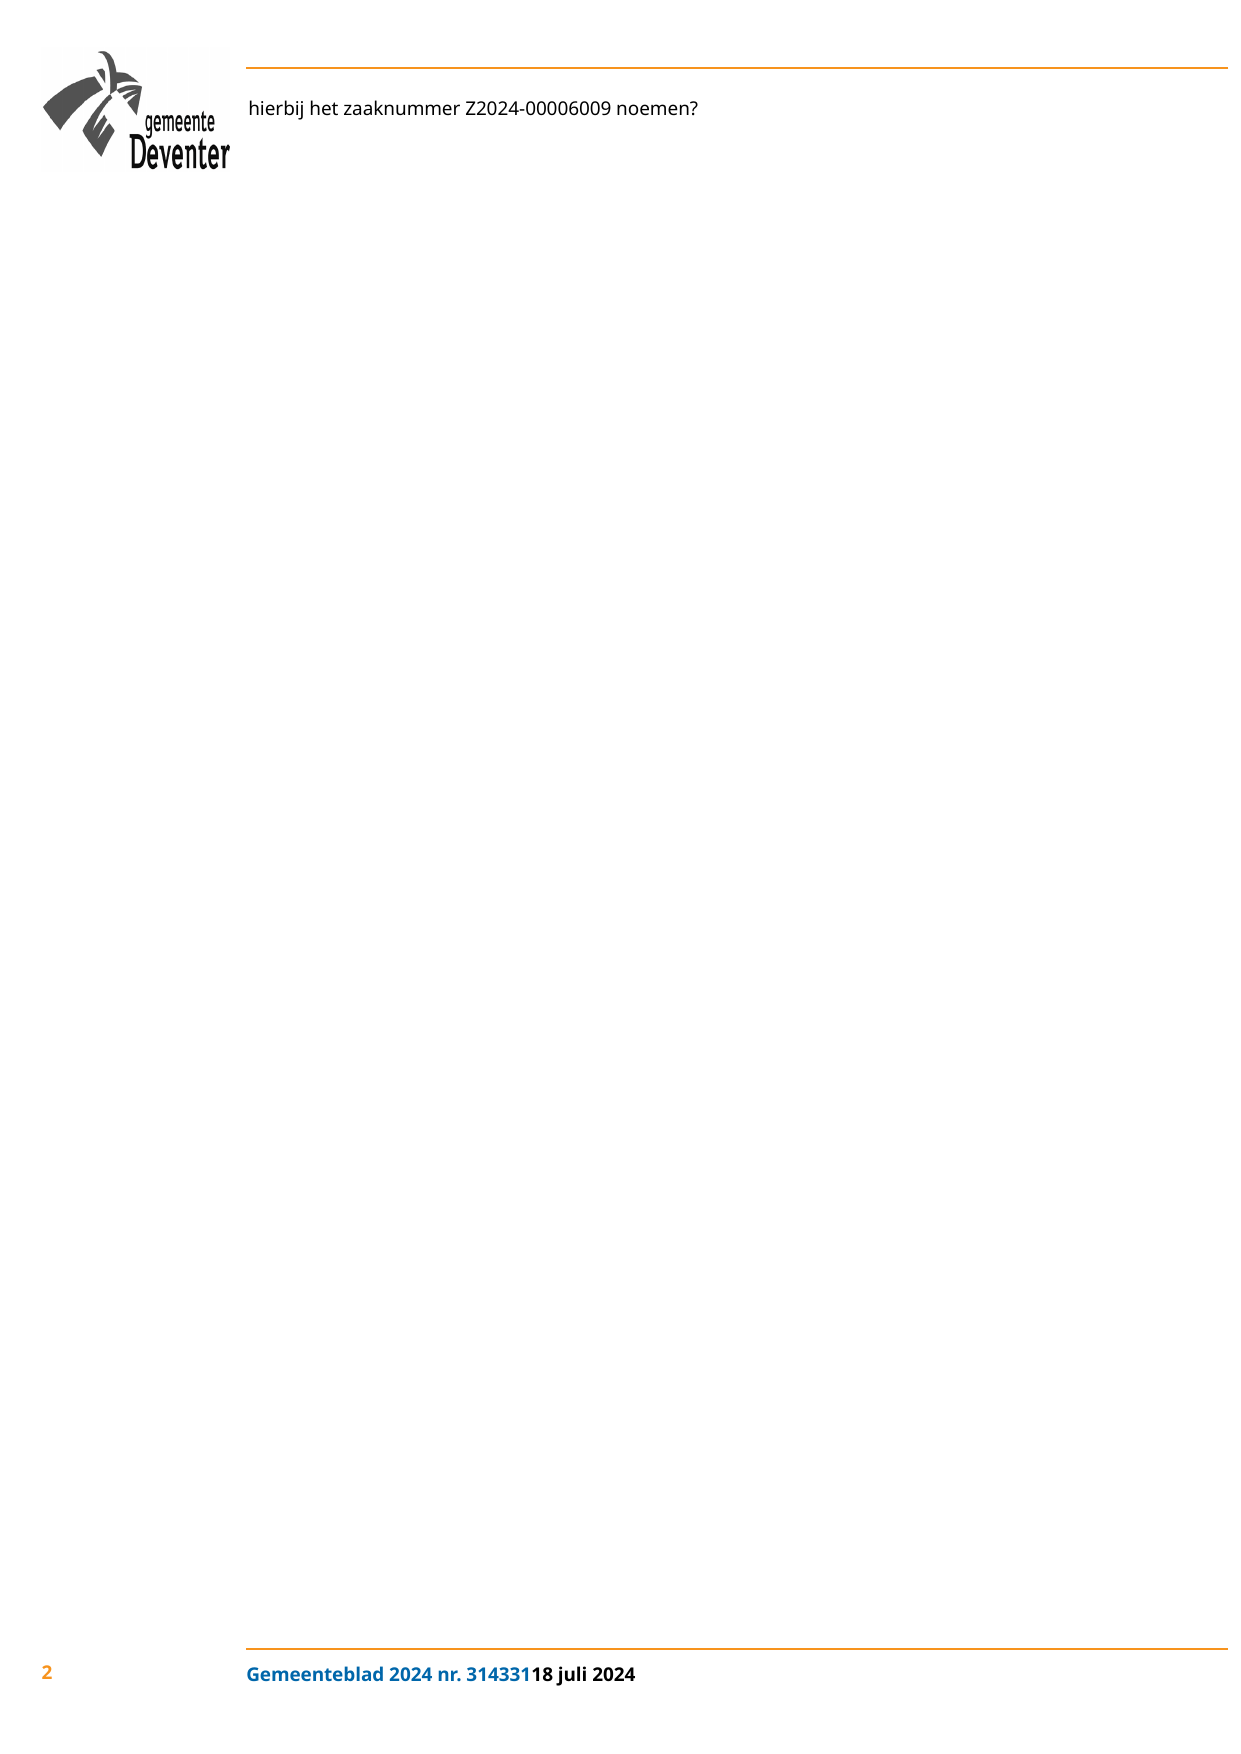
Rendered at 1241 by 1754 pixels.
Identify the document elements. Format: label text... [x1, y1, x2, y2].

text hierbij het zaaknummer Z2024-00006009 noemen? [248, 95, 1152, 121]
picture [41, 47, 231, 172]
